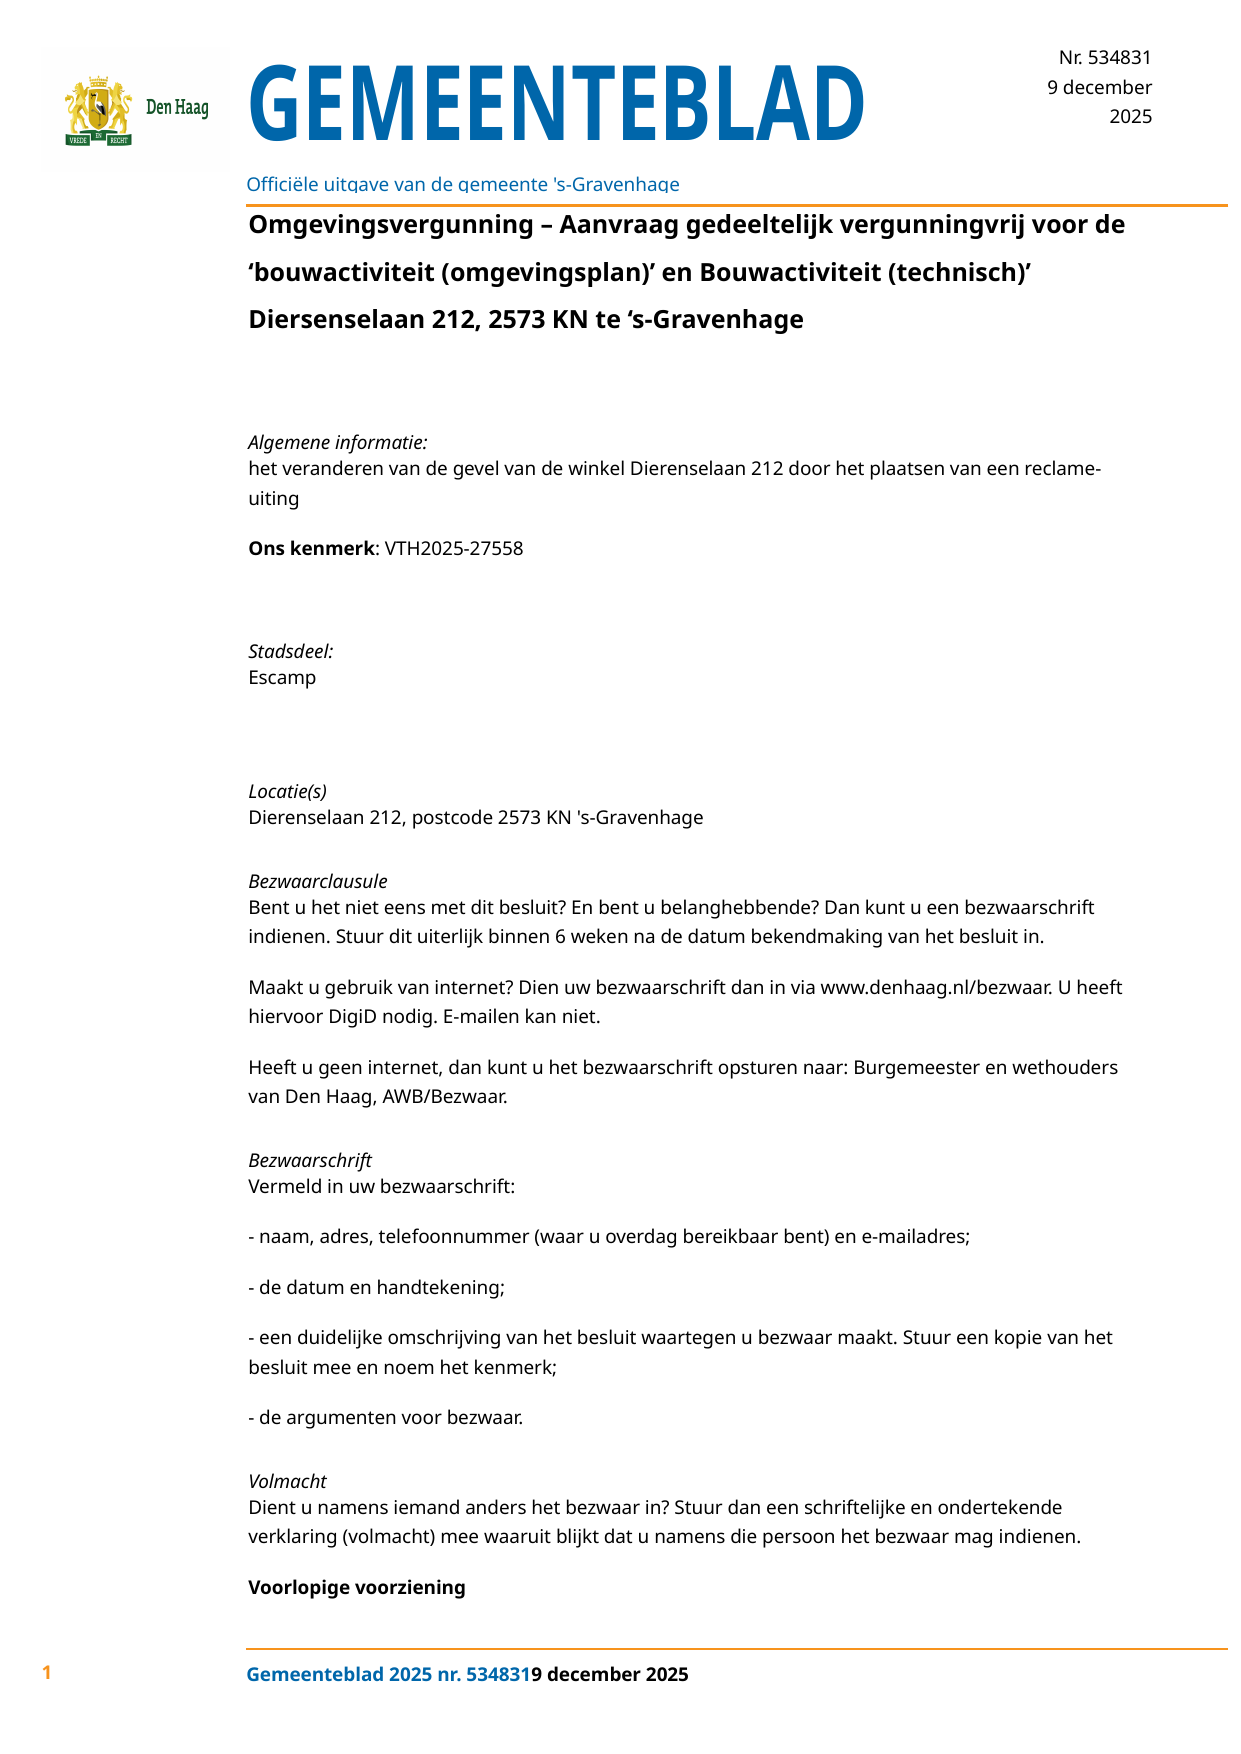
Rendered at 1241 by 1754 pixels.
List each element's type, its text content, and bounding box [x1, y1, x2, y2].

text Ons kenmerk: VTH2025-27558 [248, 535, 1152, 561]
text Vermeld in uw bezwaarschrift: [248, 1173, 1152, 1199]
text Dierenselaan 212, postcode 2573 KN 's-Gravenhage [248, 804, 1152, 830]
text Dient u namens iemand anders het bezwaar in? Stuur dan een schriftelijke en ondertekende verklaring (volmacht) mee waaruit blijkt dat u namens die persoon het bezwaar mag indienen. [248, 1494, 1152, 1549]
picture [41, 47, 231, 172]
text Escamp [248, 664, 1152, 690]
text - de argumenten voor bezwaar. [248, 1404, 1152, 1430]
text Volmacht [248, 1468, 1152, 1494]
text Bezwaarclausule [248, 868, 1152, 894]
text het veranderen van de gevel van de winkel Dierenselaan 212 door het plaatsen van een reclame-uiting [248, 455, 1152, 511]
text Bent u het niet eens met dit besluit? En bent u belanghebbende? Dan kunt u een bezwaarschrift indienen. Stuur dit uiterlijk binnen 6 weken na de datum bekendmaking van het besluit in. [248, 894, 1152, 949]
text - een duidelijke omschrijving van het besluit waartegen u bezwaar maakt. Stuur een kopie van het besluit mee en noem het kenmerk; [248, 1324, 1152, 1380]
text Stadsdeel: [248, 638, 1152, 664]
text Voorlopige voorziening [248, 1574, 1152, 1600]
text Heeft u geen internet, dan kunt u het bezwaarschrift opsturen naar: Burgemeester en wethouders van Den Haag, AWB/Bezwaar. [248, 1054, 1152, 1109]
text Algemene informatie: [248, 429, 1152, 455]
text - naam, adres, telefoonnummer (waar u overdag bereikbaar bent) en e-mailadres; [248, 1224, 1152, 1249]
text Maakt u gebruik van internet? Dien uw bezwaarschrift dan in via www.denhaag.nl/bezwaar. U heeft hiervoor DigiD nodig. E-mailen kan niet. [248, 974, 1152, 1029]
text Bezwaarschrift [248, 1147, 1152, 1173]
text - de datum en handtekening; [248, 1274, 1152, 1300]
text Locatie(s) [248, 778, 1152, 804]
text Omgevingsvergunning – Aanvraag gedeeltelijk vergunningvrij voor de ‘bouwactiviteit (omgevingsplan)’ en Bouwactiviteit (technisch)’ Diersenselaan 212, 2573 KN te ‘s-Gravenhage [248, 207, 1152, 336]
